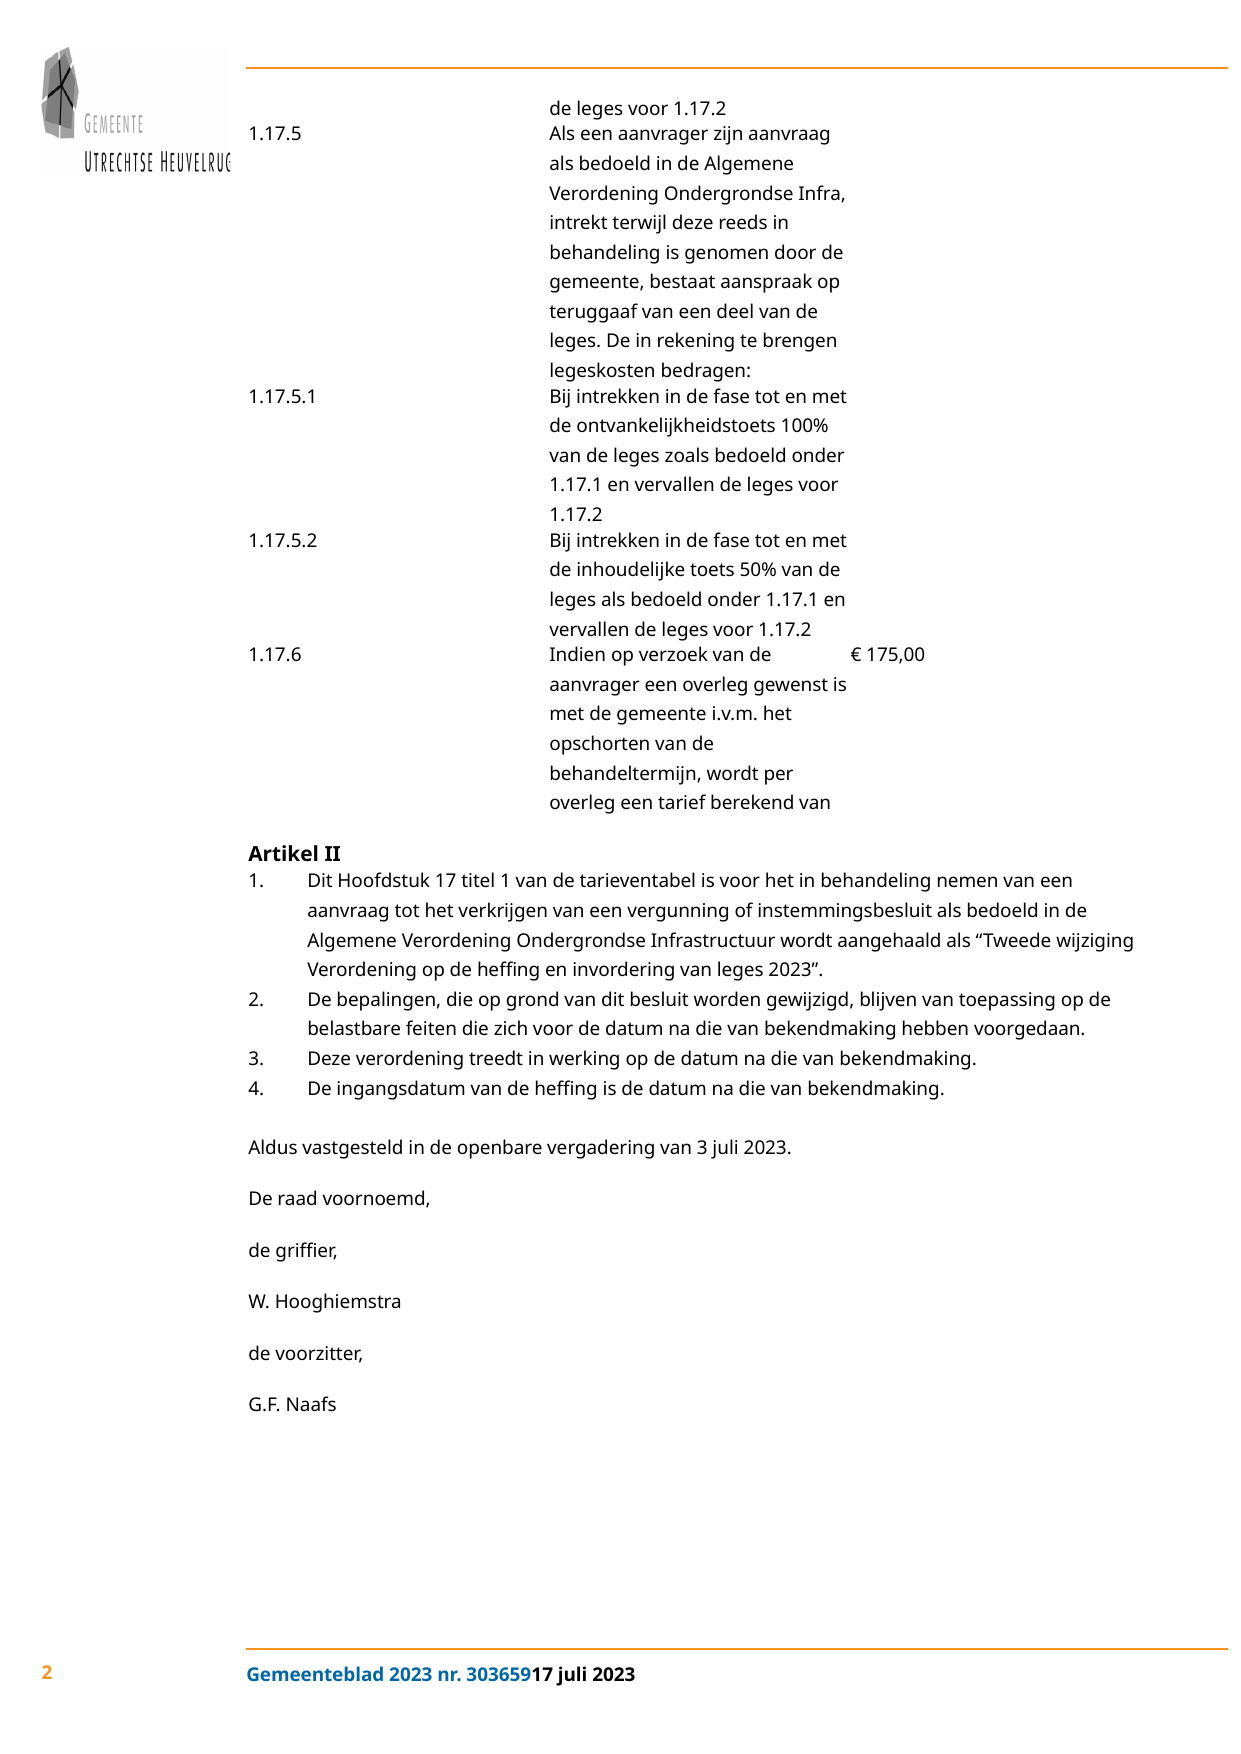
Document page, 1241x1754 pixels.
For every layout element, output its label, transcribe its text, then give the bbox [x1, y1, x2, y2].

text Aldus vastgesteld in de openbare vergadering van 3 juli 2023. [248, 1134, 1152, 1159]
table_cell Bij intrekken in de fase tot en met de ontvankelijkheidstoets 100% van de leges zoals bedoeld onder 1.17.1 en vervallen de leges voor 1.17.2 [549, 383, 850, 527]
text de griffier, [248, 1237, 1152, 1262]
table_cell 1.17.5.2 [248, 527, 549, 641]
table_cell 1.17.5 [248, 121, 549, 383]
list Deze verordening treedt in werking op de datum na die van bekendmaking. [248, 1045, 1152, 1071]
table_cell [850, 121, 1152, 383]
text W. Hooghiemstra [248, 1288, 1152, 1314]
table_cell Bij intrekken in de fase tot en met de inhoudelijke toets 50% van de leges als bedoeld onder 1.17.1 en vervallen de leges voor 1.17.2 [549, 527, 850, 641]
text Artikel II [248, 839, 1152, 868]
text De raad voornoemd, [248, 1185, 1152, 1211]
table_cell Als een aanvrager zijn aanvraag als bedoeld in de Algemene Verordening Ondergrondse Infra, intrekt terwijl deze reeds in behandeling is genomen door de gemeente, bestaat aanspraak op teruggaaf van een deel van de leges. De in rekening te brengen legeskosten bedragen: [549, 121, 850, 383]
table_cell Indien op verzoek van de aanvrager een overleg gewenst is met de gemeente i.v.m. het opschorten van de behandeltermijn, wordt per overleg een tarief berekend van [549, 641, 850, 815]
table_cell [850, 383, 1152, 527]
table_cell [248, 95, 549, 121]
list De ingangsdatum van de heffing is de datum na die van bekendmaking. [248, 1075, 1152, 1100]
table_cell 1.17.5.1 [248, 383, 549, 527]
text de voorzitter, [248, 1340, 1152, 1365]
table_cell [850, 527, 1152, 641]
text G.F. Naafs [248, 1391, 1152, 1417]
list Dit Hoofdstuk 17 titel 1 van de tarieventabel is voor het in behandeling nemen van een aanvraag tot het verkrijgen van een vergunning of instemmingsbesluit als bedoeld in de Algemene Verordening Ondergrondse Infrastructuur wordt aangehaald als “Tweede wijziging Verordening op de heffing en invordering van leges 2023”. [248, 868, 1152, 982]
table_cell 1.17.6 [248, 641, 549, 815]
table_cell de leges voor 1.17.2 [549, 95, 850, 121]
table_cell € 175,00 [850, 641, 1152, 815]
list De bepalingen, die op grond van dit besluit worden gewijzigd, blijven van toepassing op de belastbare feiten die zich voor de datum na die van bekendmaking hebben voorgedaan. [248, 986, 1152, 1041]
picture [41, 47, 231, 172]
table_cell [850, 95, 1152, 121]
